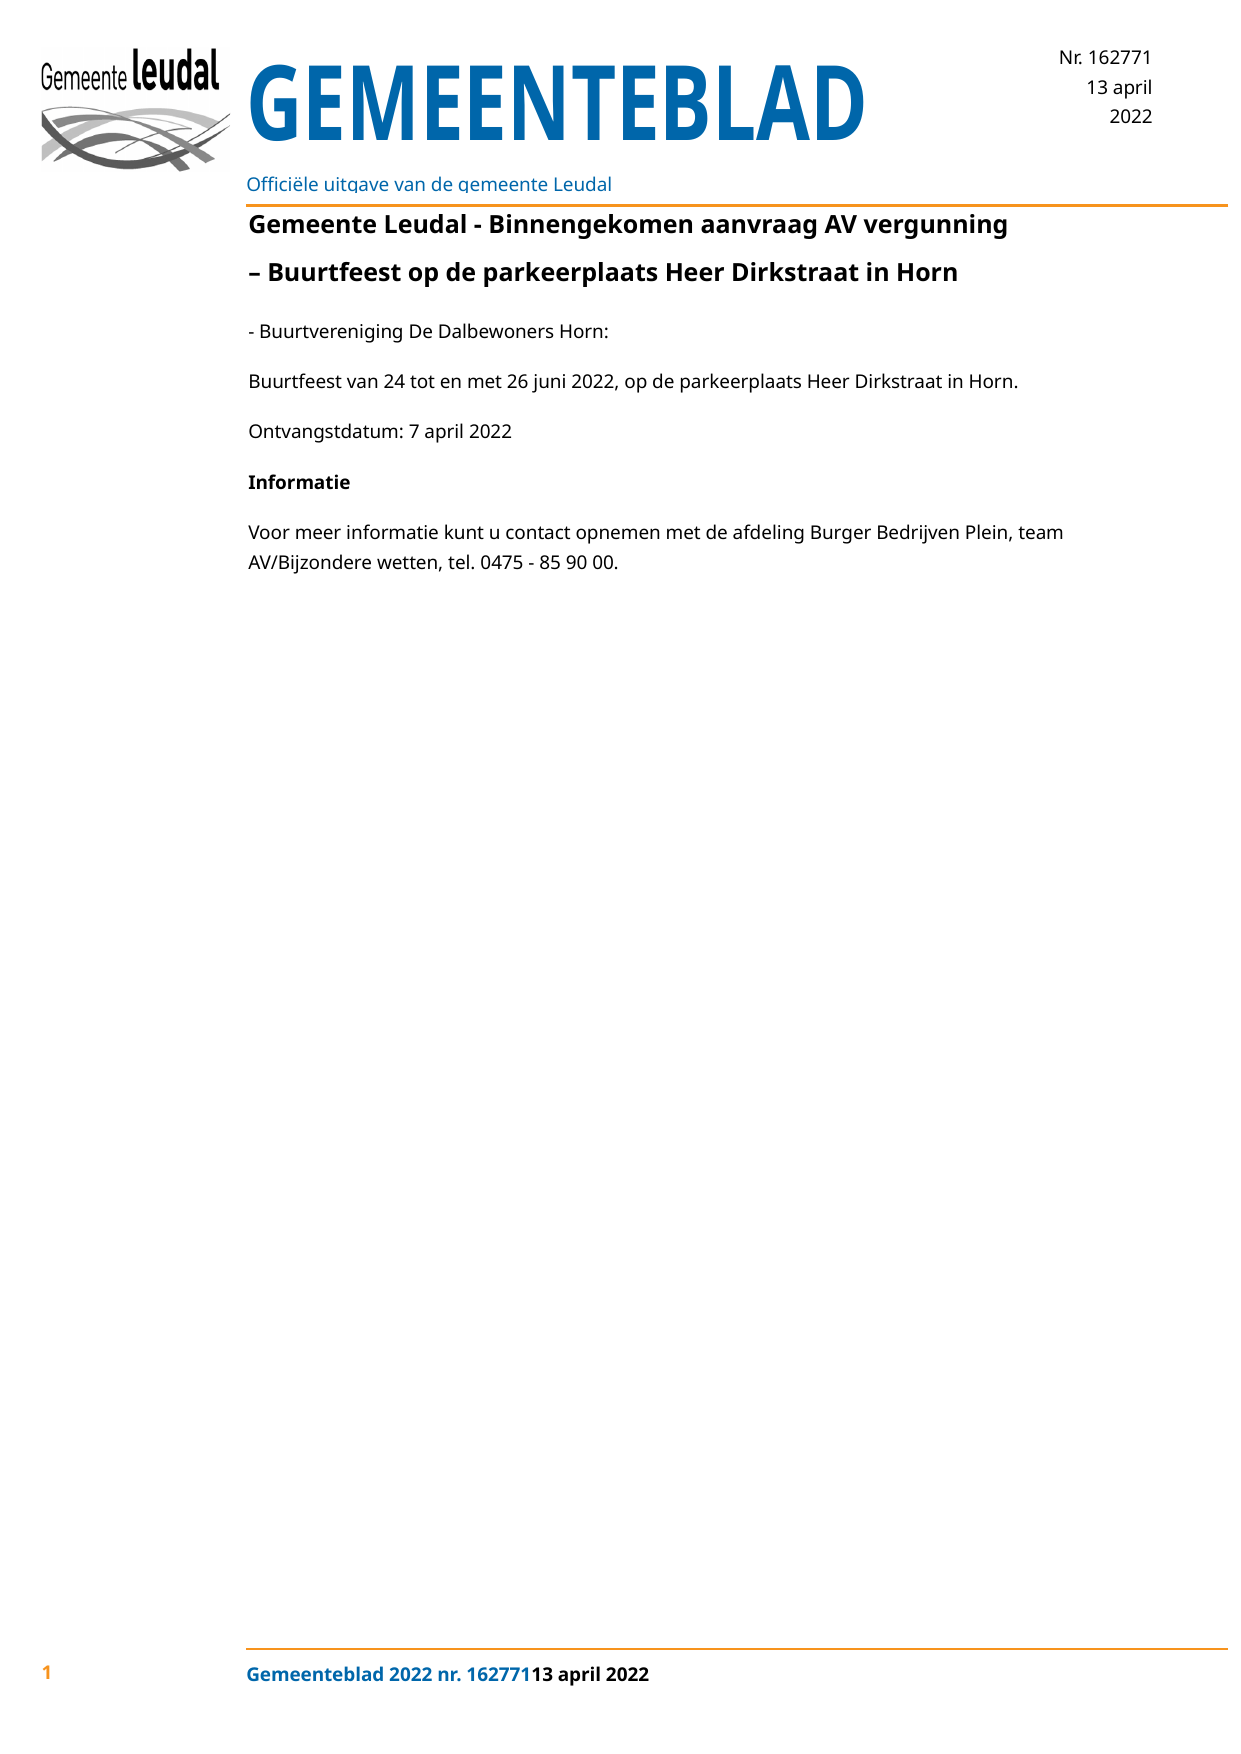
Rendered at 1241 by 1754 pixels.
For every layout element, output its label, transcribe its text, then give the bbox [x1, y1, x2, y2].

text Ontvangstdatum: 7 april 2022 [248, 419, 1152, 444]
text Buurtfeest van 24 tot en met 26 juni 2022, op de parkeerplaats Heer Dirkstraat in Horn. [248, 368, 1152, 394]
picture [41, 47, 231, 172]
text Voor meer informatie kunt u contact opnemen met de afdeling Burger Bedrijven Plein, team AV/Bijzondere wetten, tel. 0475 - 85 90 00. [248, 519, 1152, 575]
text Informatie [248, 469, 1152, 495]
text Gemeente Leudal - Binnengekomen aanvraag AV vergunning – Buurtfeest op de parkeerplaats Heer Dirkstraat in Horn [248, 207, 1152, 288]
text - Buurtvereniging De Dalbewoners Horn: [248, 318, 1152, 344]
